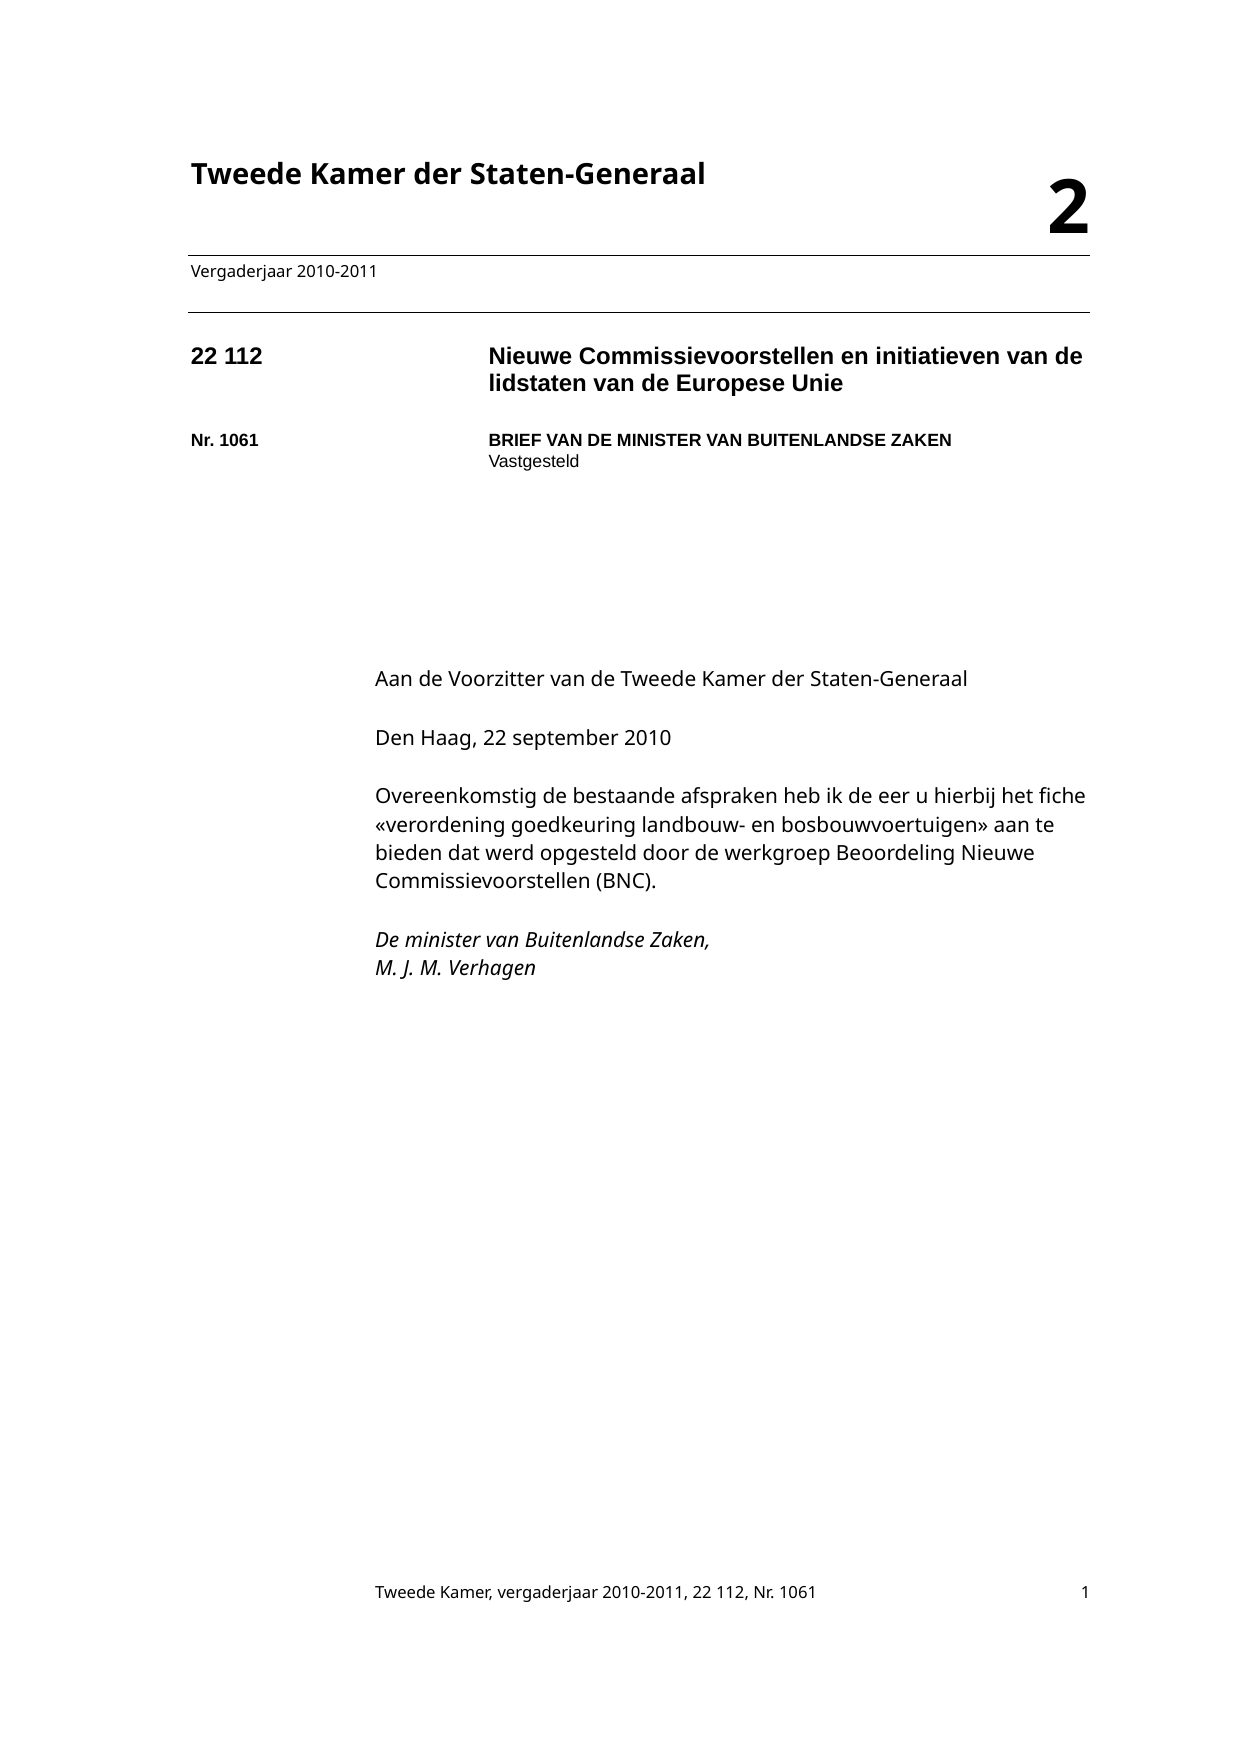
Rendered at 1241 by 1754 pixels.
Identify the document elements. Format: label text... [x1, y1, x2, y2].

text De minister van Buitenlandse Zaken, [375, 925, 1090, 953]
text Overeenkomstig de bestaande afspraken heb ik de eer u hierbij het fiche «verordening goedkeuring landbouw- en bosbouwvoertuigen» aan te bieden dat werd opgesteld door de werkgroep Beoordeling Nieuwe Commissievoorstellen (BNC). [375, 781, 1090, 895]
table_header Tweede Kamer der Staten-Generaal [188, 150, 909, 255]
table_cell 22 112 [188, 339, 485, 427]
table_cell [188, 313, 485, 339]
text M. J. M. Verhagen [375, 953, 1090, 982]
text Den Haag, 22 september 2010 [375, 723, 1090, 751]
table_cell Nieuwe Commissievoorstellen en initiatieven van de lidstaten van de Europese Unie [485, 339, 1090, 427]
table_cell [485, 256, 1090, 312]
table_cell Nr. 1061 [188, 427, 485, 546]
table_cell BRIEF VAN DE MINISTER VAN BUITENLANDSE ZAKEN Vastgesteld [485, 427, 1090, 546]
text Aan de Voorzitter van de Tweede Kamer der Staten-Generaal [375, 664, 1090, 693]
table_cell Vergaderjaar 2010-2011 [188, 256, 485, 312]
table_header 2 [910, 150, 1090, 255]
table_cell [485, 313, 1090, 339]
